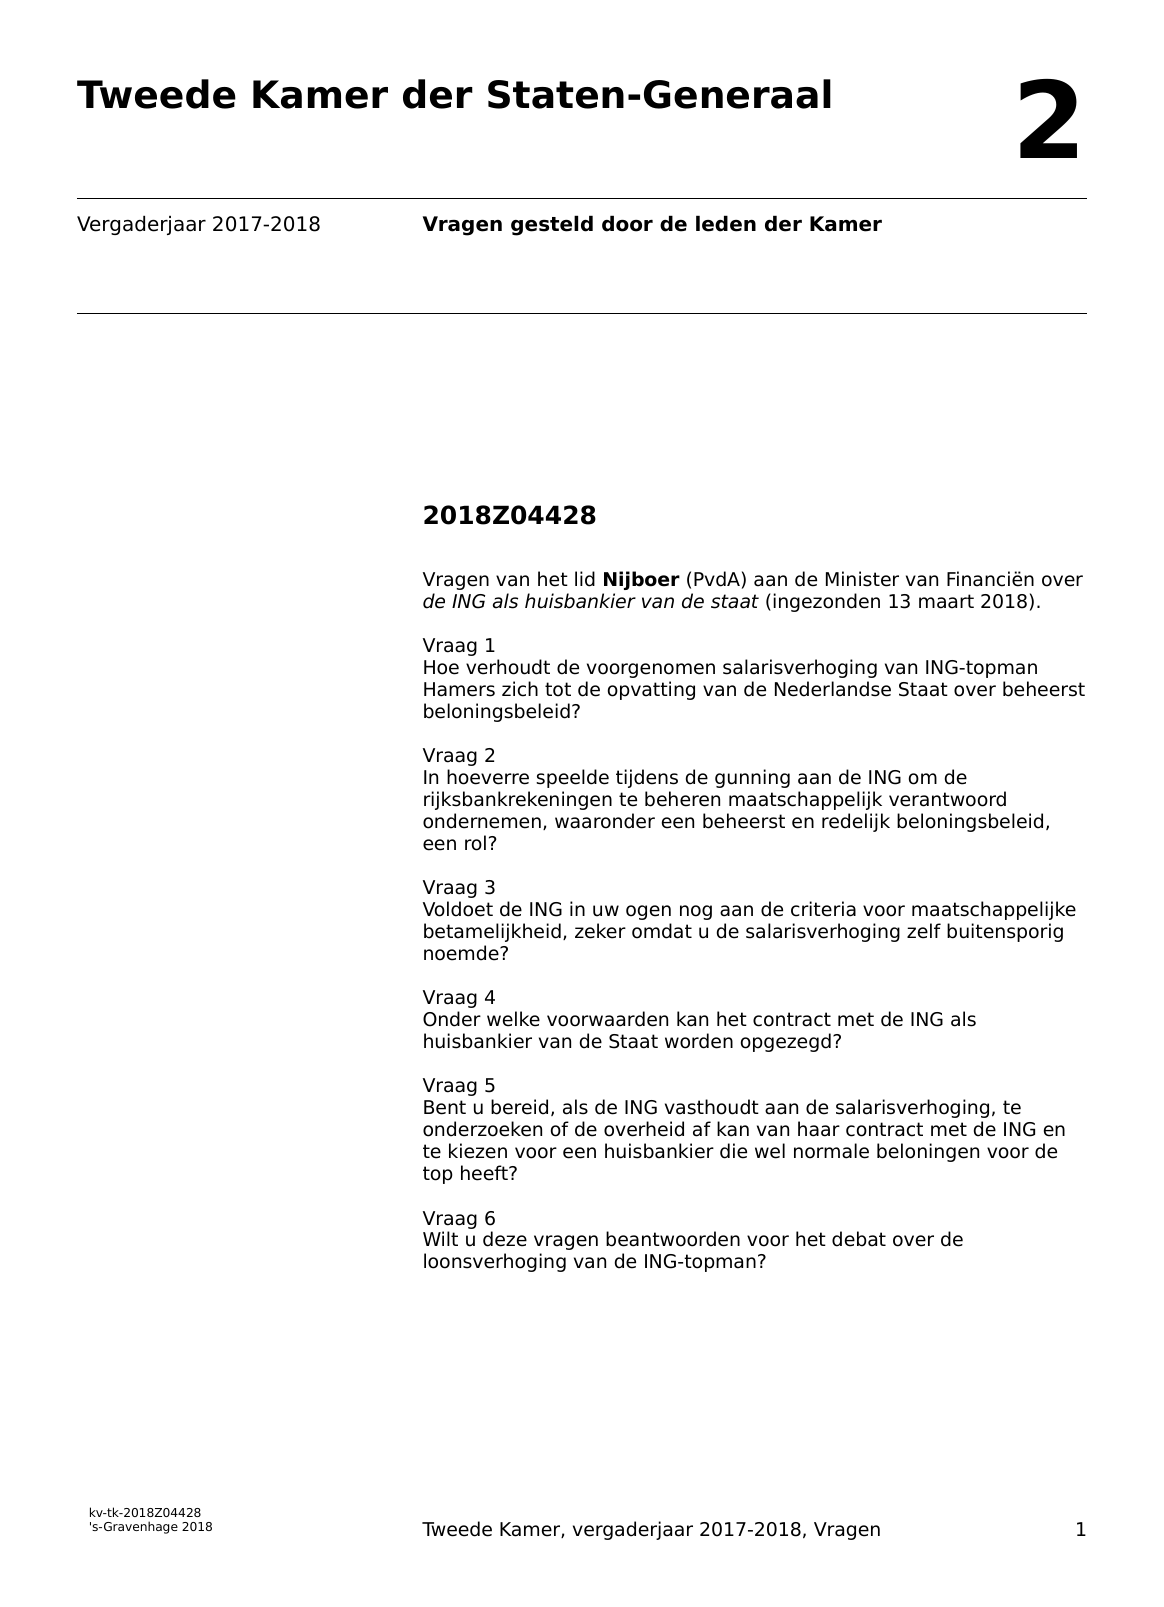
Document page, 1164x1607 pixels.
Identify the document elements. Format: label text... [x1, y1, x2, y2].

text In hoeverre speelde tijdens de gunning aan de ING om de rijksbankrekeningen te beheren maatschappelijk verantwoord ondernemen, waaronder een beheerst en redelijk beloningsbeleid, een rol? [422, 767, 1087, 855]
text Hoe verhoudt de voorgenomen salarisverhoging van ING-topman Hamers zich tot de opvatting van de Nederlandse Staat over beheerst beloningsbeleid? [422, 657, 1087, 723]
text Vraag 1 [422, 635, 1087, 657]
text 's-Gravenhage 2018 [88, 1520, 323, 1534]
text kv-tk-2018Z04428 [88, 1506, 323, 1520]
text Vragen van het lid Nijboer (PvdA) aan de Minister van Financiën over de ING als huisbankier van de staat (ingezonden 13 maart 2018). [422, 569, 1087, 613]
table_header Tweede Kamer der Staten-Generaal [77, 59, 886, 198]
table_header 2 [886, 59, 1087, 198]
table_cell Vragen gesteld door de leden der Kamer [422, 199, 1087, 313]
text 2018Z04428 [422, 501, 1087, 531]
text Vraag 6 [422, 1207, 1087, 1229]
text Wilt u deze vragen beantwoorden voor het debat over de loonsverhoging van de ING-topman? [422, 1229, 1087, 1273]
text Vraag 2 [422, 745, 1087, 767]
text Bent u bereid, als de ING vasthoudt aan de salarisverhoging, te onderzoeken of de overheid af kan van haar contract met de ING en te kiezen voor een huisbankier die wel normale beloningen voor de top heeft? [422, 1097, 1087, 1185]
text Vraag 3 [422, 877, 1087, 899]
text Onder welke voorwaarden kan het contract met de ING als huisbankier van de Staat worden opgezegd? [422, 1009, 1087, 1053]
text Vraag 4 [422, 987, 1087, 1009]
text Vraag 5 [422, 1075, 1087, 1097]
text Voldoet de ING in uw ogen nog aan de criteria voor maatschappelijke betamelijkheid, zeker omdat u de salarisverhoging zelf buitensporig noemde? [422, 899, 1087, 965]
table_cell Vergaderjaar 2017-2018 [77, 199, 422, 313]
